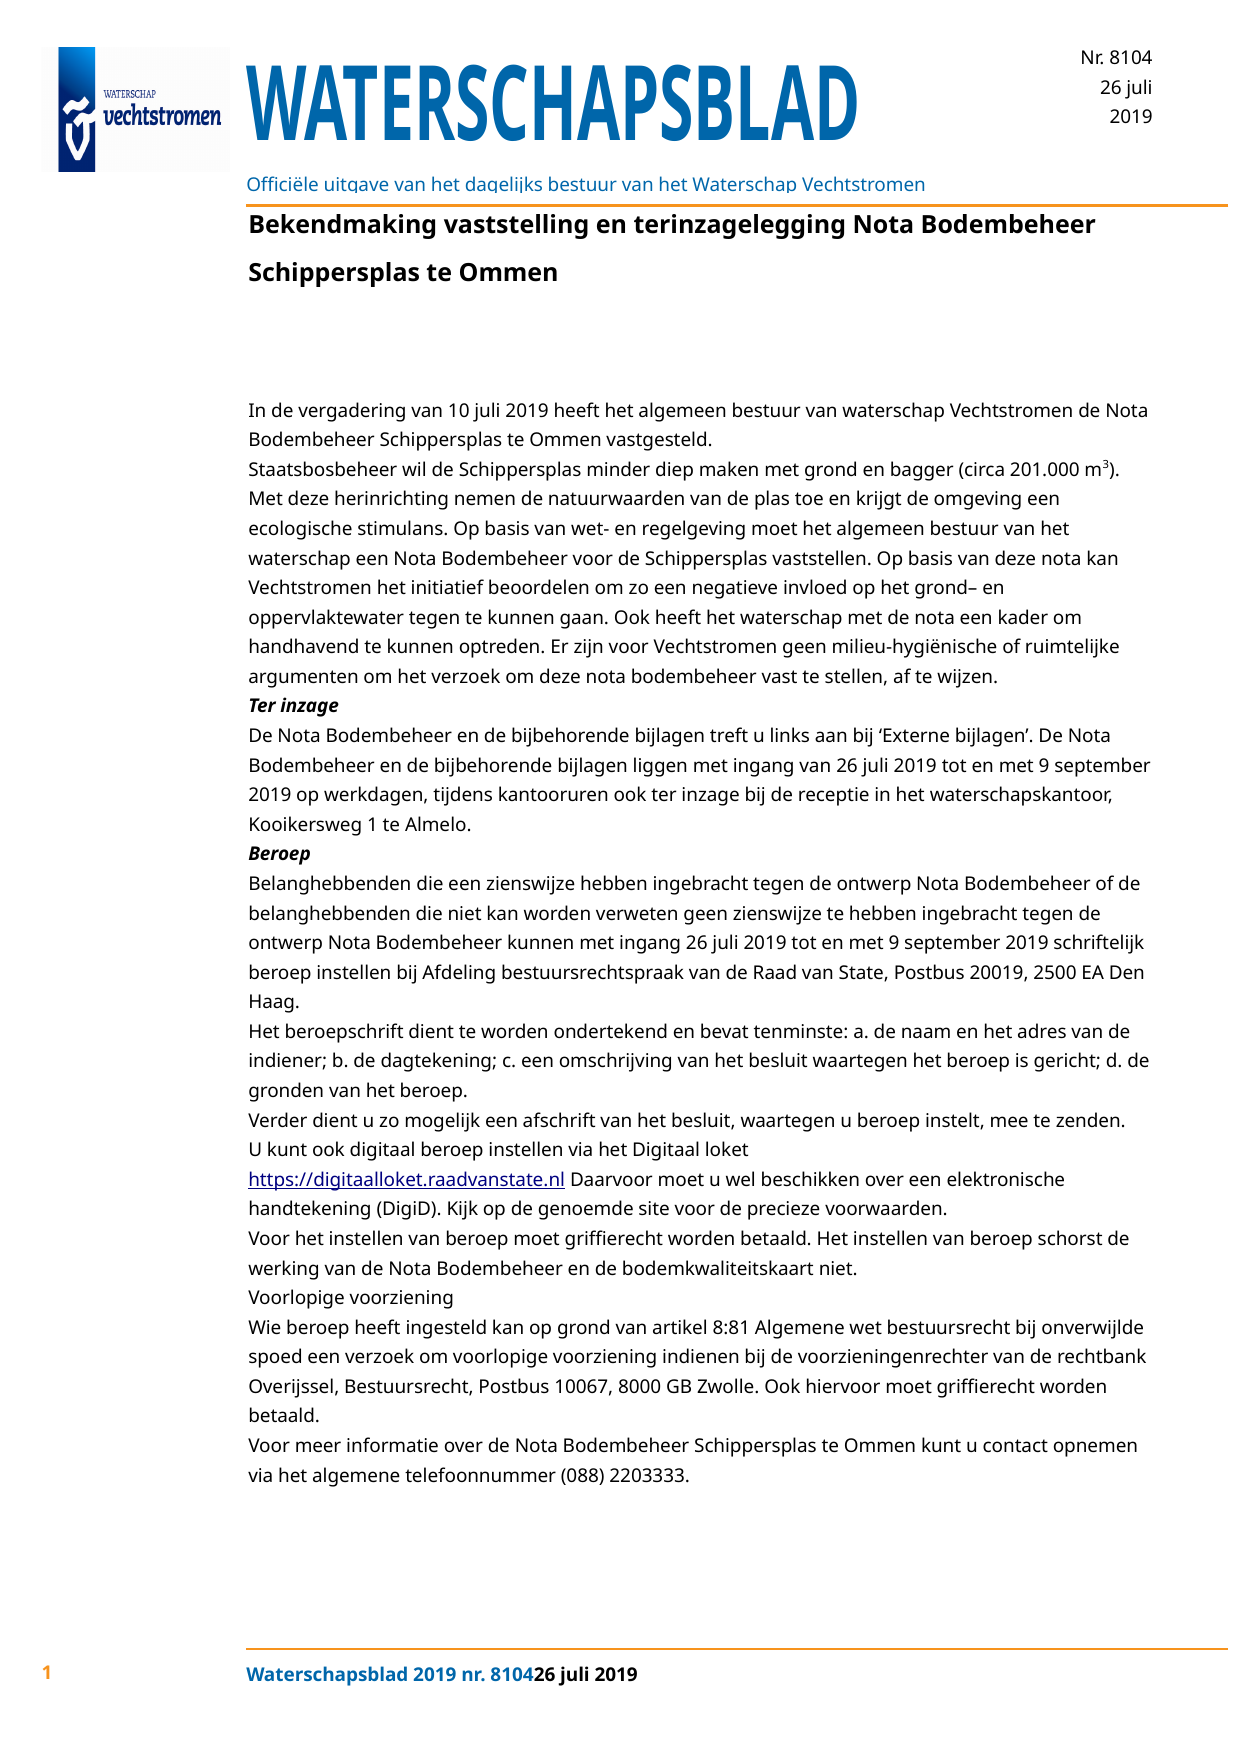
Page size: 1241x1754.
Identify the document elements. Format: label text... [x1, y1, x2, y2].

text Voorlopige voorziening [248, 1284, 1152, 1310]
text Ter inzage [248, 693, 1152, 718]
text Bekendmaking vaststelling en terinzagelegging Nota Bodembeheer Schippersplas te Ommen [248, 207, 1152, 288]
text Voor meer informatie over de Nota Bodembeheer Schippersplas te Ommen kunt u contact opnemen via het algemene telefoonnummer (088) 2203333. [248, 1432, 1152, 1487]
picture [41, 47, 231, 172]
text Verder dient u zo mogelijk een afschrift van het besluit, waartegen u beroep instelt, mee te zenden. [248, 1107, 1152, 1132]
text In de vergadering van 10 juli 2019 heeft het algemeen bestuur van waterschap Vechtstromen de Nota Bodembeheer Schippersplas te Ommen vastgesteld. [248, 397, 1152, 452]
text Wie beroep heeft ingesteld kan op grond van artikel 8:81 Algemene wet bestuursrecht bij onverwijlde spoed een verzoek om voorlopige voorziening indienen bij de voorzieningenrechter van de rechtbank Overijssel, Bestuursrecht, Postbus 10067, 8000 GB Zwolle. Ook hiervoor moet griffierecht worden betaald. [248, 1314, 1152, 1428]
text Voor het instellen van beroep moet griffierecht worden betaald. Het instellen van beroep schorst de werking van de Nota Bodembeheer en de bodemkwaliteitskaart niet. [248, 1225, 1152, 1280]
text Staatsbosbeheer wil de Schippersplas minder diep maken met grond en bagger (circa 201.000 m3). Met deze herinrichting nemen de natuurwaarden van de plas toe en krijgt de omgeving een ecologische stimulans. Op basis van wet- en regelgeving moet het algemeen bestuur van het waterschap een Nota Bodembeheer voor de Schippersplas vaststellen. Op basis van deze nota kan Vechtstromen het initiatief beoordelen om zo een negatieve invloed op het grond– en oppervlaktewater tegen te kunnen gaan. Ook heeft het waterschap met de nota een kader om handhavend te kunnen optreden. Er zijn voor Vechtstromen geen milieu-hygiënische of ruimtelijke argumenten om het verzoek om deze nota bodembeheer vast te stellen, af te wijzen. [248, 456, 1152, 689]
text Het beroepschrift dient te worden ondertekend en bevat tenminste: a. de naam en het adres van de indiener; b. de dagtekening; c. een omschrijving van het besluit waartegen het beroep is gericht; d. de gronden van het beroep. [248, 1018, 1152, 1103]
text U kunt ook digitaal beroep instellen via het Digitaal loket https://digitaalloket.raadvanstate.nl Daarvoor moet u wel beschikken over een elektronische handtekening (DigiD). Kijk op de genoemde site voor de precieze voorwaarden. [248, 1136, 1152, 1221]
text De Nota Bodembeheer en de bijbehorende bijlagen treft u links aan bij ‘Externe bijlagen’. De Nota Bodembeheer en de bijbehorende bijlagen liggen met ingang van 26 juli 2019 tot en met 9 september 2019 op werkdagen, tijdens kantooruren ook ter inzage bij de receptie in het waterschapskantoor, Kooikersweg 1 te Almelo. [248, 722, 1152, 837]
text Beroep [248, 841, 1152, 866]
text Belanghebbenden die een zienswijze hebben ingebracht tegen de ontwerp Nota Bodembeheer of de belanghebbenden die niet kan worden verweten geen zienswijze te hebben ingebracht tegen de ontwerp Nota Bodembeheer kunnen met ingang 26 juli 2019 tot en met 9 september 2019 schriftelijk beroep instellen bij Afdeling bestuursrechtspraak van de Raad van State, Postbus 20019, 2500 EA Den Haag. [248, 870, 1152, 1014]
